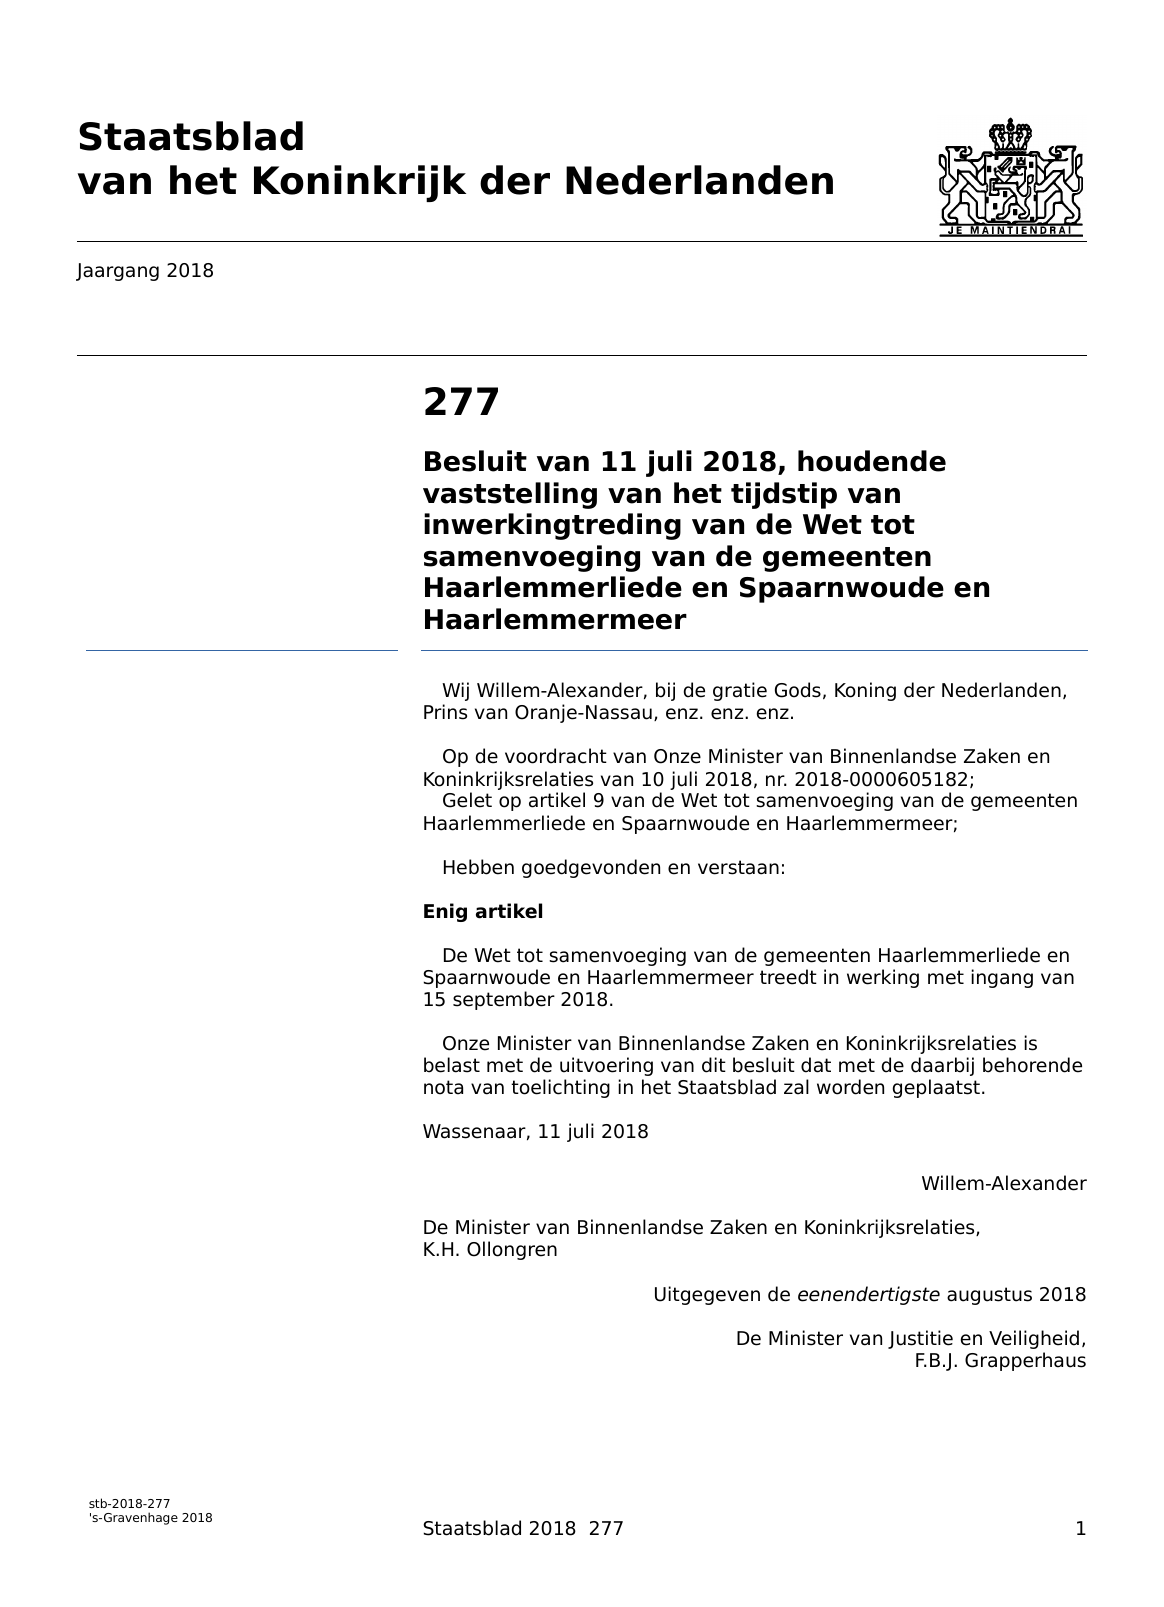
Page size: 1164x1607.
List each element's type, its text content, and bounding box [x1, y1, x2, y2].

subtitle 277 [422, 381, 1087, 424]
text 's-Gravenhage 2018 [88, 1511, 323, 1525]
picture [936, 115, 1087, 240]
text Op de voordracht van Onze Minister van Binnenlandse Zaken en Koninkrijksrelaties van 10 juli 2018, nr. 2018-0000605182; [422, 746, 1087, 790]
text Besluit van 11 juli 2018, houdende vaststelling van het tijdstip van inwerkingtreding van de Wet tot samenvoeging van de gemeenten Haarlemmerliede en Spaarnwoude en Haarlemmermeer [422, 447, 1087, 636]
subtitle Enig artikel [422, 901, 1087, 923]
text Wij Willem-Alexander, bij de gratie Gods, Koning der Nederlanden, Prins van Oranje-Nassau, enz. enz. enz. [422, 680, 1087, 724]
table_cell Jaargang 2018 [77, 242, 1087, 355]
text De Wet tot samenvoeging van de gemeenten Haarlemmerliede en Spaarnwoude en Haarlemmermeer treedt in werking met ingang van 15 september 2018. [422, 945, 1087, 1011]
text Uitgegeven de eenendertigste augustus 2018 [422, 1283, 1087, 1305]
text Wassenaar, 11 juli 2018 [422, 1121, 1087, 1143]
text Willem-Alexander [422, 1173, 1087, 1195]
table_header [886, 100, 1087, 241]
text De Minister van Justitie en Veiligheid, F.B.J. Grapperhaus [422, 1328, 1087, 1372]
text Hebben goedgevonden en verstaan: [422, 857, 1087, 878]
text stb-2018-277 [88, 1497, 323, 1511]
table_header Staatsblad van het Koninkrijk der Nederlanden [77, 100, 886, 241]
text Onze Minister van Binnenlandse Zaken en Koninkrijksrelaties is belast met de uitvoering van dit besluit dat met de daarbij behorende nota van toelichting in het Staatsblad zal worden geplaatst. [422, 1033, 1087, 1099]
text De Minister van Binnenlandse Zaken en Koninkrijksrelaties, K.H. Ollongren [422, 1217, 1087, 1261]
text Gelet op artikel 9 van de Wet tot samenvoeging van de gemeenten Haarlemmerliede en Spaarnwoude en Haarlemmermeer; [422, 790, 1087, 834]
